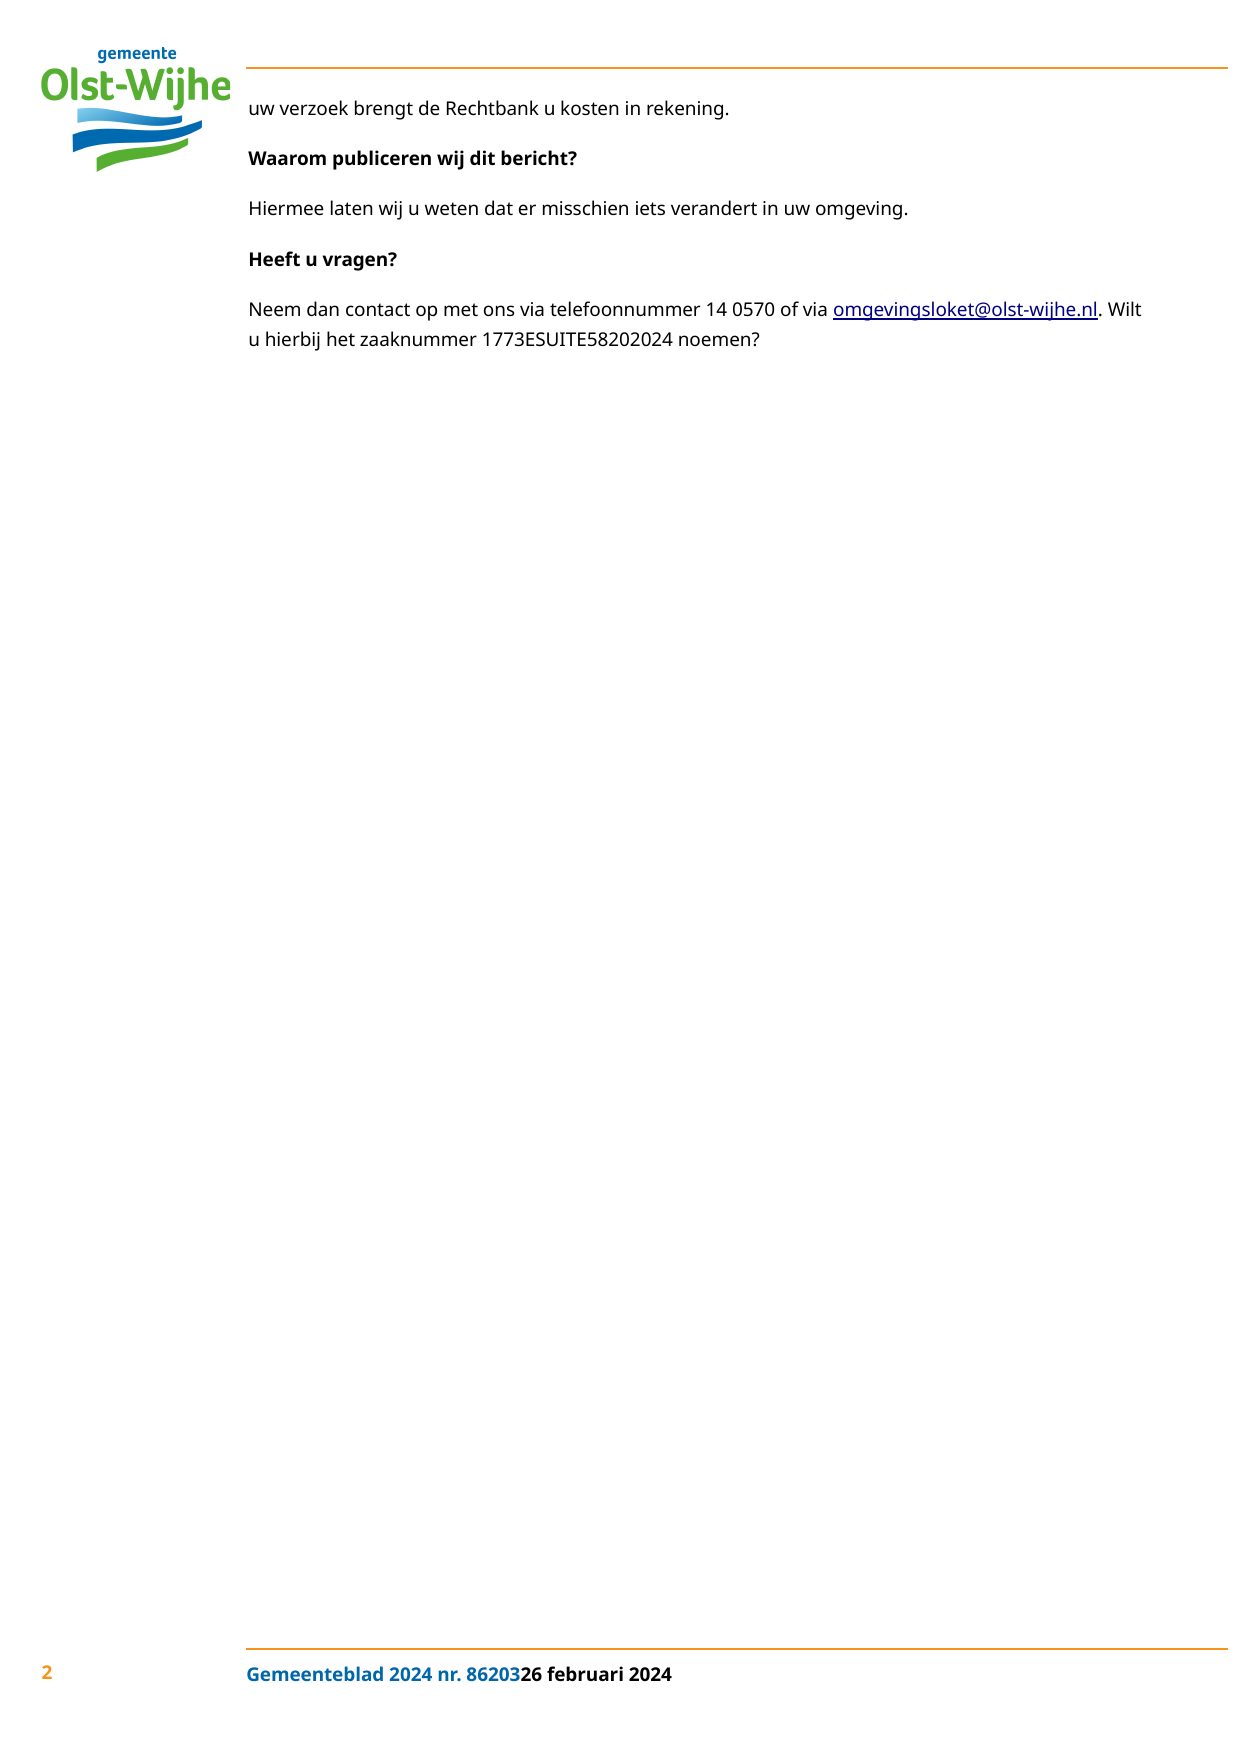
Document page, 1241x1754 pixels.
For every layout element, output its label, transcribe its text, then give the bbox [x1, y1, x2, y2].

text uw verzoek brengt de Rechtbank u kosten in rekening. [248, 95, 1152, 121]
picture [41, 47, 231, 172]
text Waarom publiceren wij dit bericht? [248, 145, 1152, 171]
text Hiermee laten wij u weten dat er misschien iets verandert in uw omgeving. [248, 196, 1152, 221]
text Heeft u vragen? [248, 246, 1152, 272]
text Neem dan contact op met ons via telefoonnummer 14 0570 of via omgevingsloket@olst-wijhe.nl. Wilt u hierbij het zaaknummer 1773ESUITE58202024 noemen? [248, 296, 1152, 352]
